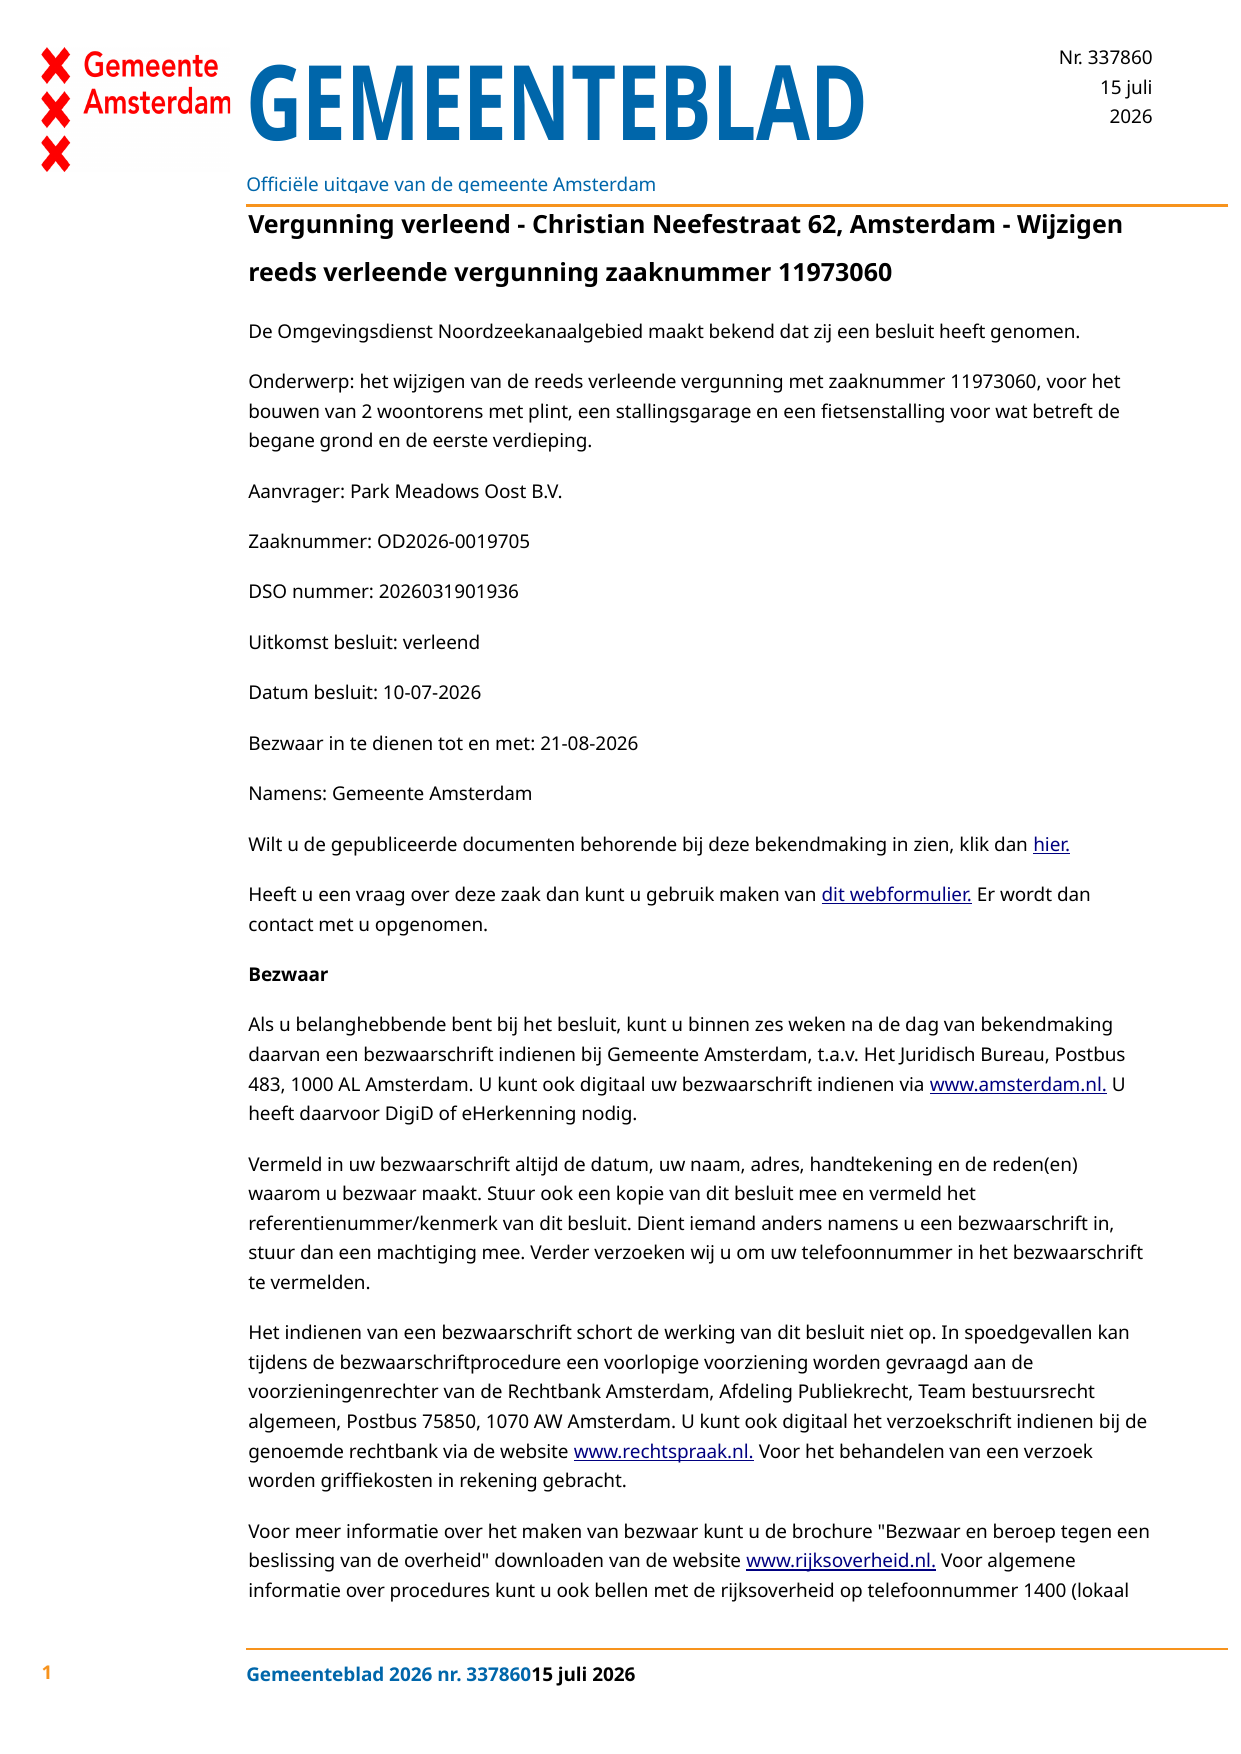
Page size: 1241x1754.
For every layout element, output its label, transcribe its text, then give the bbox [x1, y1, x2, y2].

text DSO nummer: 2026031901936 [248, 579, 1152, 604]
text Datum besluit: 10-07-2026 [248, 679, 1152, 705]
text Bezwaar in te dienen tot en met: 21-08-2026 [248, 730, 1152, 756]
text Vergunning verleend - Christian Neefestraat 62, Amsterdam - Wijzigen reeds verleende vergunning zaaknummer 11973060 [248, 207, 1152, 288]
text Als u belanghebbende bent bij het besluit, kunt u binnen zes weken na de dag van bekendmaking daarvan een bezwaarschrift indienen bij Gemeente Amsterdam, t.a.v. Het Juridisch Bureau, Postbus 483, 1000 AL Amsterdam. U kunt ook digitaal uw bezwaarschrift indienen via www.amsterdam.nl. U heeft daarvoor DigiD of eHerkenning nodig. [248, 1012, 1152, 1126]
picture [41, 47, 231, 172]
text Bezwaar [248, 961, 1152, 987]
text Aanvrager: Park Meadows Oost B.V. [248, 478, 1152, 504]
text Vermeld in uw bezwaarschrift altijd de datum, uw naam, adres, handtekening en de reden(en) waarom u bezwaar maakt. Stuur ook een kopie van dit besluit mee en vermeld het referentienummer/kenmerk van dit besluit. Dient iemand anders namens u een bezwaarschrift in, stuur dan een machtiging mee. Verder verzoeken wij u om uw telefoonnummer in het bezwaarschrift te vermelden. [248, 1151, 1152, 1295]
text Uitkomst besluit: verleend [248, 629, 1152, 655]
text Onderwerp: het wijzigen van de reeds verleende vergunning met zaaknummer 11973060, voor het bouwen van 2 woontorens met plint, een stallingsgarage en een fietsenstalling voor wat betreft de begane grond en de eerste verdieping. [248, 368, 1152, 453]
text Voor meer informatie over het maken van bezwaar kunt u de brochure "Bezwaar en beroep tegen een beslissing van de overheid" downloaden van de website www.rijksoverheid.nl. Voor algemene informatie over procedures kunt u ook bellen met de rijksoverheid op telefoonnummer 1400 (lokaal [248, 1518, 1152, 1603]
text Zaaknummer: OD2026-0019705 [248, 528, 1152, 554]
text Heeft u een vraag over deze zaak dan kunt u gebruik maken van dit webformulier. Er wordt dan contact met u opgenomen. [248, 881, 1152, 937]
text Wilt u de gepubliceerde documenten behorende bij deze bekendmaking in zien, klik dan hier. [248, 831, 1152, 857]
text Het indienen van een bezwaarschrift schort de werking van dit besluit niet op. In spoedgevallen kan tijdens de bezwaarschriftprocedure een voorlopige voorziening worden gevraagd aan de voorzieningenrechter van de Rechtbank Amsterdam, Afdeling Publiekrecht, Team bestuursrecht algemeen, Postbus 75850, 1070 AW Amsterdam. U kunt ook digitaal het verzoekschrift indienen bij de genoemde rechtbank via de website www.rechtspraak.nl. Voor het behandelen van een verzoek worden griffiekosten in rekening gebracht. [248, 1319, 1152, 1493]
text Namens: Gemeente Amsterdam [248, 780, 1152, 806]
text De Omgevingsdienst Noordzeekanaalgebied maakt bekend dat zij een besluit heeft genomen. [248, 318, 1152, 344]
